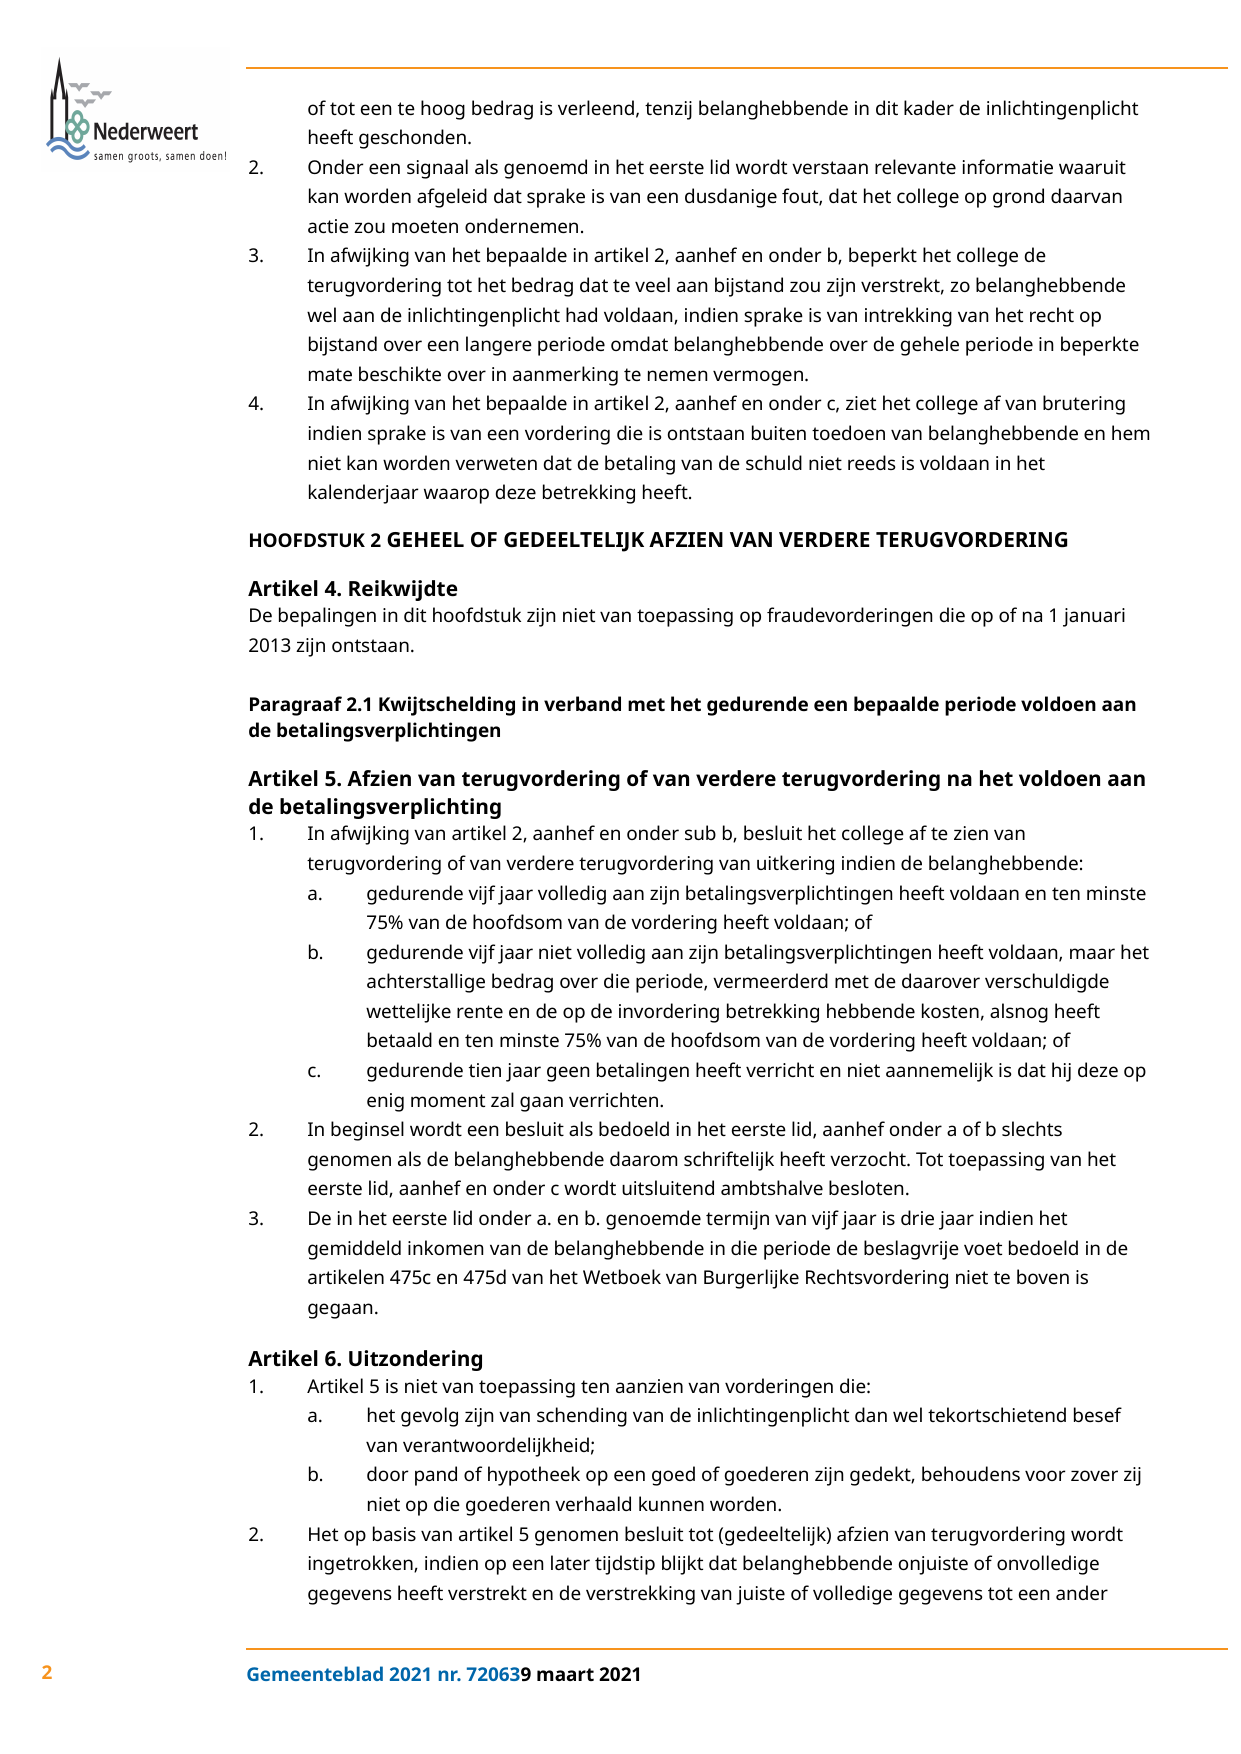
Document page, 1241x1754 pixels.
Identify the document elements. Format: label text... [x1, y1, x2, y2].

list door pand of hypotheek op een goed of goederen zijn gedekt, behoudens voor zover zij niet op die goederen verhaald kunnen worden. [307, 1462, 1152, 1517]
list gedurende vijf jaar niet volledig aan zijn betalingsverplichtingen heeft voldaan, maar het achterstallige bedrag over die periode, vermeerderd met de daarover verschuldigde wettelijke rente en de op de invordering betrekking hebbende kosten, alsnog heeft betaald en ten minste 75% van de hoofdsom van de vordering heeft voldaan; of [307, 939, 1152, 1053]
list gedurende vijf jaar volledig aan zijn betalingsverplichtingen heeft voldaan en ten minste 75% van de hoofdsom van de vordering heeft voldaan; of [307, 880, 1152, 935]
list In beginsel wordt een besluit als bedoeld in het eerste lid, aanhef onder a of b slechts genomen als de belanghebbende daarom schriftelijk heeft verzocht. Tot toepassing van het eerste lid, aanhef en onder c wordt uitsluitend ambtshalve besloten. [248, 1116, 1152, 1201]
text Paragraaf 2.1 Kwijtschelding in verband met het gedurende een bepaalde periode voldoen aan de betalingsverplichtingen [248, 691, 1152, 743]
list of tot een te hoog bedrag is verleend, tenzij belanghebbende in dit kader de inlichtingenplicht heeft geschonden. [248, 95, 1152, 150]
text Artikel 5. Afzien van terugvordering of van verdere terugvordering na het voldoen aan de betalingsverplichting [248, 764, 1152, 821]
picture [41, 47, 231, 172]
text HOOFDSTUK 2 GEHEEL OF GEDEELTELIJK AFZIEN VAN VERDERE TERUGVORDERING [248, 525, 1152, 553]
text De bepalingen in dit hoofdstuk zijn niet van toepassing op fraudevorderingen die op of na 1 januari 2013 zijn ontstaan. [248, 603, 1152, 658]
list De in het eerste lid onder a. en b. genoemde termijn van vijf jaar is drie jaar indien het gemiddeld inkomen van de belanghebbende in die periode de beslagvrije voet bedoeld in de artikelen 475c en 475d van het Wetboek van Burgerlijke Rechtsvordering niet te boven is gegaan. [248, 1205, 1152, 1320]
list In afwijking van artikel 2, aanhef en onder sub b, besluit het college af te zien van terugvordering of van verdere terugvordering van uitkering indien de belanghebbende: [248, 821, 1152, 876]
text Artikel 4. Reikwijdte [248, 574, 1152, 603]
list Artikel 5 is niet van toepassing ten aanzien van vorderingen die: [248, 1373, 1152, 1398]
list Het op basis van artikel 5 genomen besluit tot (gedeeltelijk) afzien van terugvordering wordt ingetrokken, indien op een later tijdstip blijkt dat belanghebbende onjuiste of onvolledige gegevens heeft verstrekt en de verstrekking van juiste of volledige gegevens tot een ander [248, 1521, 1152, 1606]
list In afwijking van het bepaalde in artikel 2, aanhef en onder b, beperkt het college de terugvordering tot het bedrag dat te veel aan bijstand zou zijn verstrekt, zo belanghebbende wel aan de inlichtingenplicht had voldaan, indien sprake is van intrekking van het recht op bijstand over een langere periode omdat belanghebbende over de gehele periode in beperkte mate beschikte over in aanmerking te nemen vermogen. [248, 243, 1152, 387]
text Artikel 6. Uitzondering [248, 1344, 1152, 1373]
list In afwijking van het bepaalde in artikel 2, aanhef en onder c, ziet het college af van brutering indien sprake is van een vordering die is ontstaan buiten toedoen van belanghebbende en hem niet kan worden verweten dat de betaling van de schuld niet reeds is voldaan in het kalenderjaar waarop deze betrekking heeft. [248, 391, 1152, 505]
list het gevolg zijn van schending van de inlichtingenplicht dan wel tekortschietend besef van verantwoordelijkheid; [307, 1402, 1152, 1458]
list Onder een signaal als genoemd in het eerste lid wordt verstaan relevante informatie waaruit kan worden afgeleid dat sprake is van een dusdanige fout, dat het college op grond daarvan actie zou moeten ondernemen. [248, 154, 1152, 239]
list gedurende tien jaar geen betalingen heeft verricht en niet aannemelijk is dat hij deze op enig moment zal gaan verrichten. [307, 1057, 1152, 1113]
